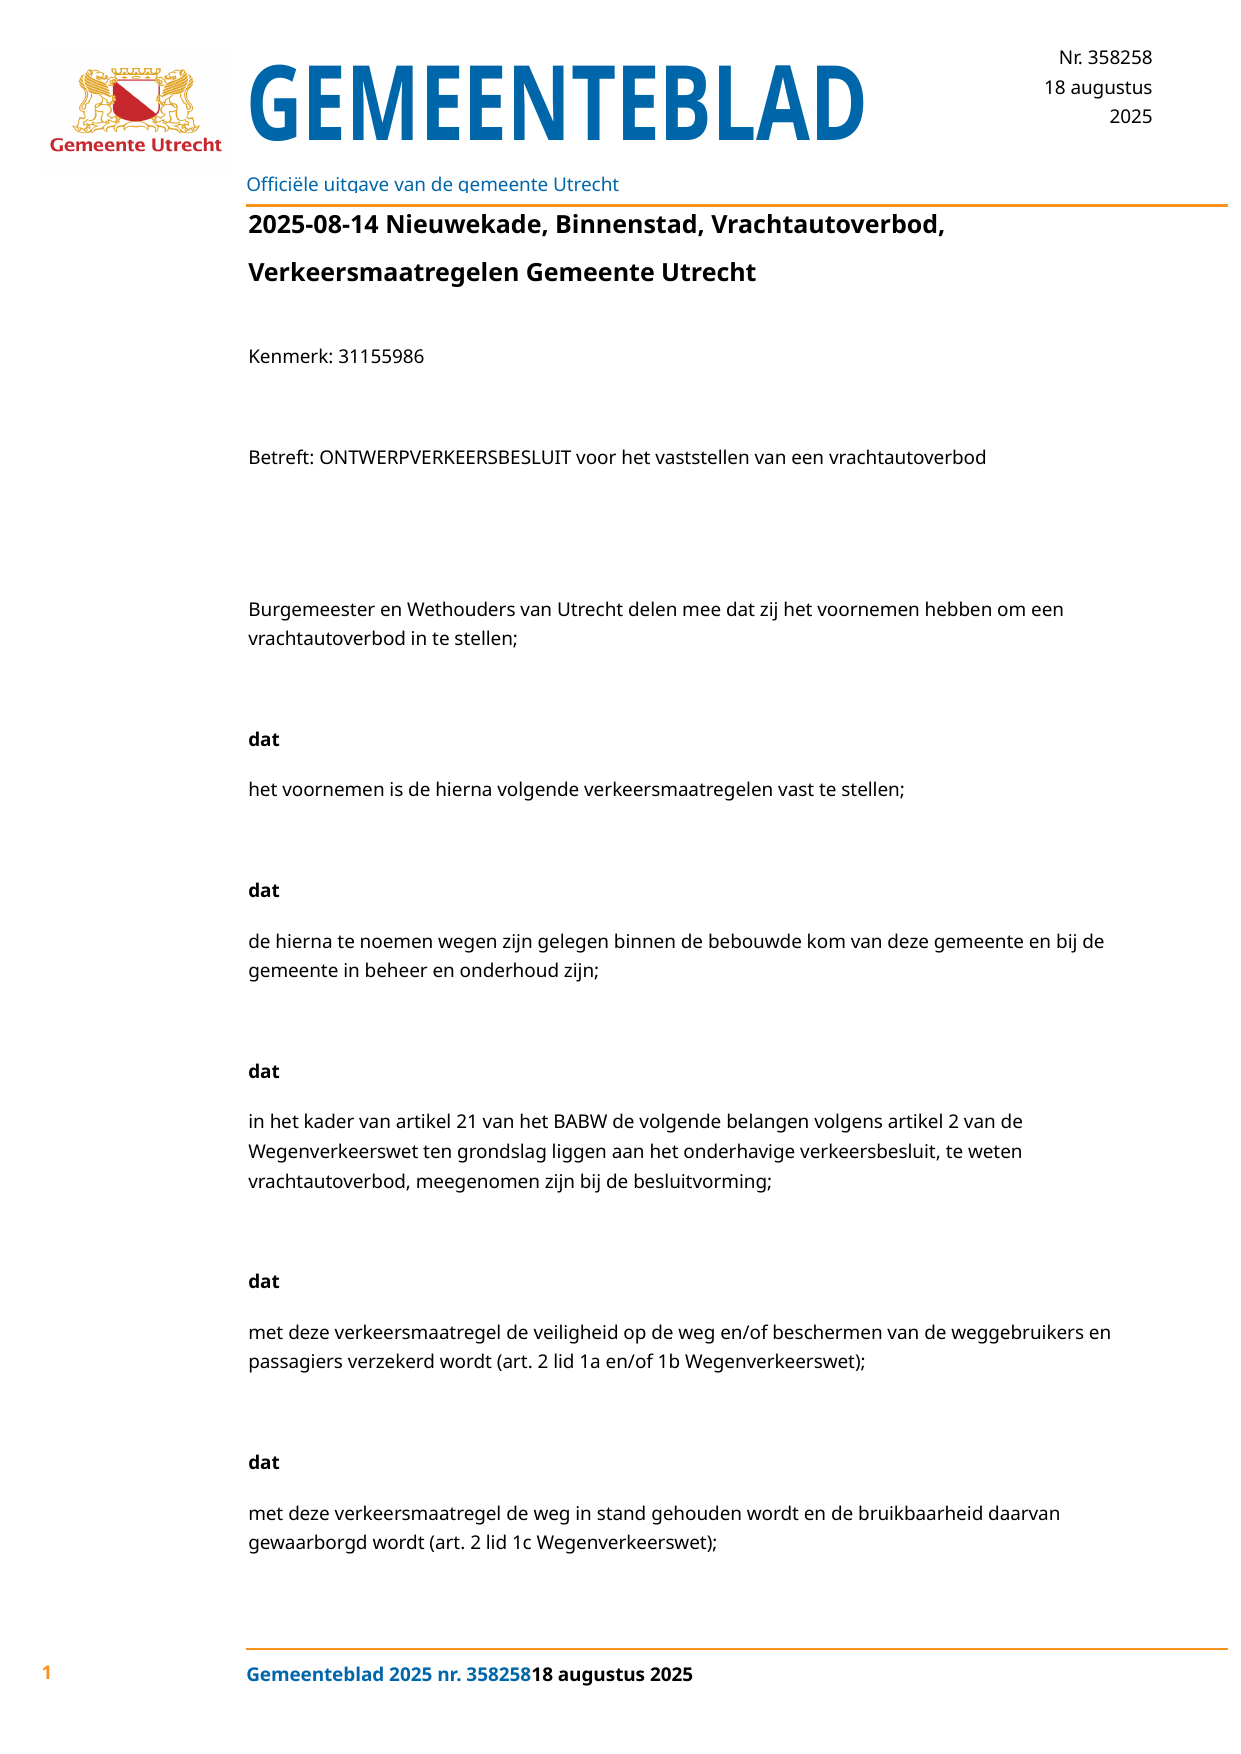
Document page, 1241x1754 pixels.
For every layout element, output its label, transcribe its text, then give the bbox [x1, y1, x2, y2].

text 2025-08-14 Nieuwekade, Binnenstad, Vrachtautoverbod, Verkeersmaatregelen Gemeente Utrecht [248, 207, 1152, 288]
text het voornemen is de hierna volgende verkeersmaatregelen vast te stellen; [248, 777, 1152, 802]
text met deze verkeersmaatregel de weg in stand gehouden wordt en de bruikbaarheid daarvan gewaarborgd wordt (art. 2 lid 1c Wegenverkeerswet); [248, 1500, 1152, 1555]
text dat [248, 1269, 1152, 1294]
text de hierna te noemen wegen zijn gelegen binnen de bebouwde kom van deze gemeente en bij de gemeente in beheer en onderhoud zijn; [248, 928, 1152, 983]
text dat [248, 726, 1152, 752]
text dat [248, 1058, 1152, 1084]
picture [41, 47, 231, 172]
text in het kader van artikel 21 van het BABW de volgende belangen volgens artikel 2 van de Wegenverkeerswet ten grondslag liggen aan het onderhavige verkeersbesluit, te weten vrachtautoverbod, meegenomen zijn bij de besluitvorming; [248, 1109, 1152, 1193]
text dat [248, 1449, 1152, 1475]
text Burgemeester en Wethouders van Utrecht delen mee dat zij het voornemen hebben om een vrachtautoverbod in te stellen; [248, 596, 1152, 651]
text met deze verkeersmaatregel de veiligheid op de weg en/of beschermen van de weggebruikers en passagiers verzekerd wordt (art. 2 lid 1a en/of 1b Wegenverkeerswet); [248, 1319, 1152, 1374]
text Kenmerk: 31155986 [248, 344, 1152, 369]
text Betreft: ONTWERPVERKEERSBESLUIT voor het vaststellen van een vrachtautoverbod [248, 444, 1152, 470]
text dat [248, 877, 1152, 903]
